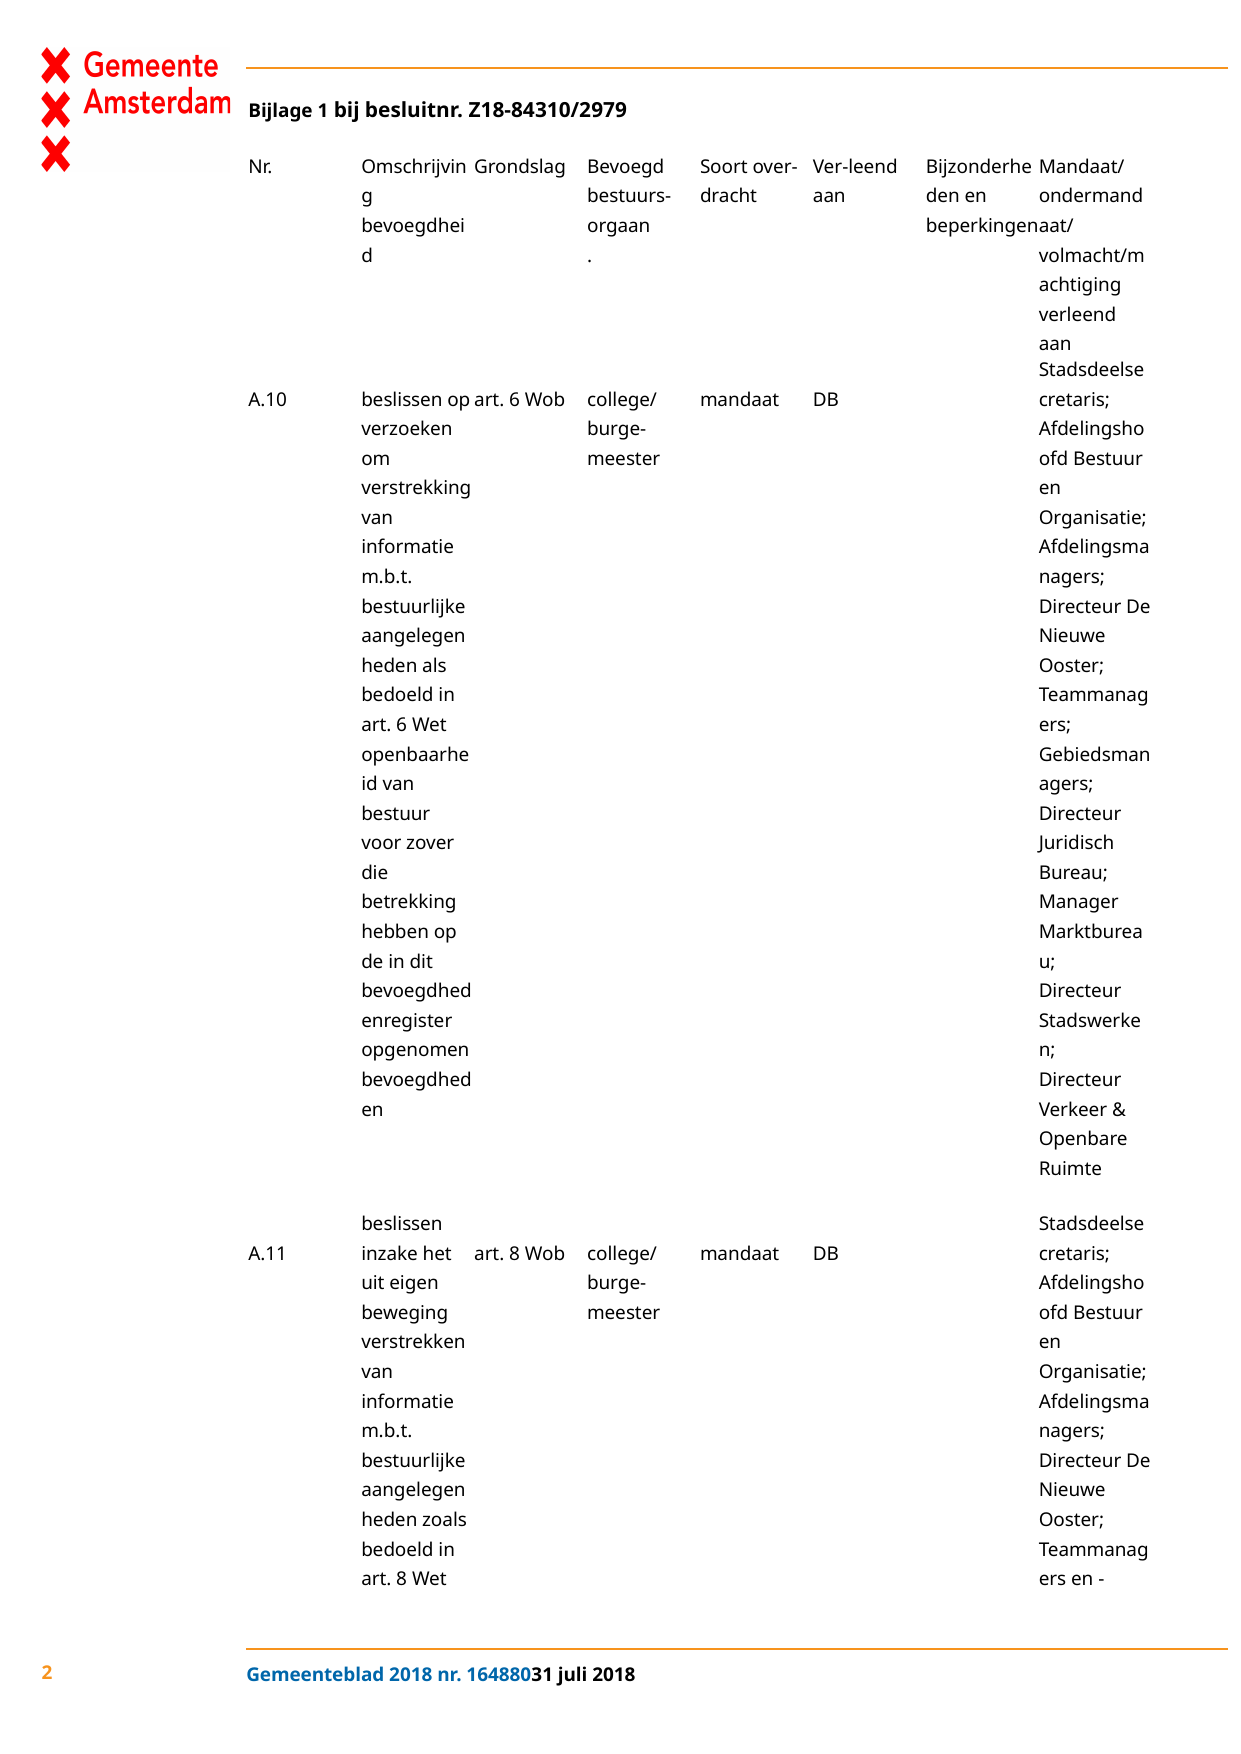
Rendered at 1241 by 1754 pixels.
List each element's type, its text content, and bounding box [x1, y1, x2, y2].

table_cell beslissen op verzoeken om verstrekking van informatie m.b.t. bestuurlijke aangelegenheden als bedoeld in art. 6 Wet openbaarheid van bestuur voor zover die betrekking hebben op de in dit bevoegdhedenregister opgenomen bevoegdheden [361, 356, 474, 1210]
table_cell DB [813, 356, 926, 1210]
table_cell college/ burge-meester [587, 356, 700, 1210]
table_header Bevoegd bestuurs-orgaan . [587, 124, 700, 356]
table_cell beslissen inzake het uit eigen beweging verstrekken van informatie m.b.t. bestuurlijke aangelegenheden zoals bedoeld in art. 8 Wet [361, 1210, 474, 1591]
table_cell [926, 1210, 1038, 1591]
table_cell mandaat [700, 1210, 813, 1591]
table_cell art. 8 Wob [474, 1210, 587, 1591]
table_cell DB [813, 1210, 926, 1591]
table_header Mandaat/ondermandaat/ volmacht/machtiging verleend aan [1039, 124, 1152, 356]
table_header Ver-leend aan [813, 124, 926, 356]
table_cell A.11 [248, 1210, 361, 1591]
table_cell [926, 356, 1038, 1210]
text Bijlage 1 bij besluitnr. Z18-84310/2979 [248, 95, 1152, 123]
table_cell art. 6 Wob [474, 356, 587, 1210]
table_header Grondslag [474, 124, 587, 356]
table_header Nr. [248, 124, 361, 356]
table_cell Stadsdeelsecretaris; Afdelingshoofd Bestuur en Organisatie; Afdelingsmanagers; Directeur De Nieuwe Ooster; Teammanagers; Gebiedsmanagers; Directeur Juridisch Bureau; Manager Marktbureau; Directeur Stadswerken; Directeur Verkeer & Openbare Ruimte [1039, 356, 1152, 1210]
table_header Soort over-dracht [700, 124, 813, 356]
table_cell college/ burge-meester [587, 1210, 700, 1591]
table_cell A.10 [248, 356, 361, 1210]
table_cell mandaat [700, 356, 813, 1210]
table_header Omschrijving bevoegdheid [361, 124, 474, 356]
table_header Bijzonderheden en beperkingen [926, 124, 1038, 356]
table_cell Stadsdeelsecretaris; Afdelingshoofd Bestuur en Organisatie; Afdelingsmanagers; Directeur De Nieuwe Ooster; Teammanagers en [1039, 1210, 1152, 1591]
picture [41, 47, 231, 172]
